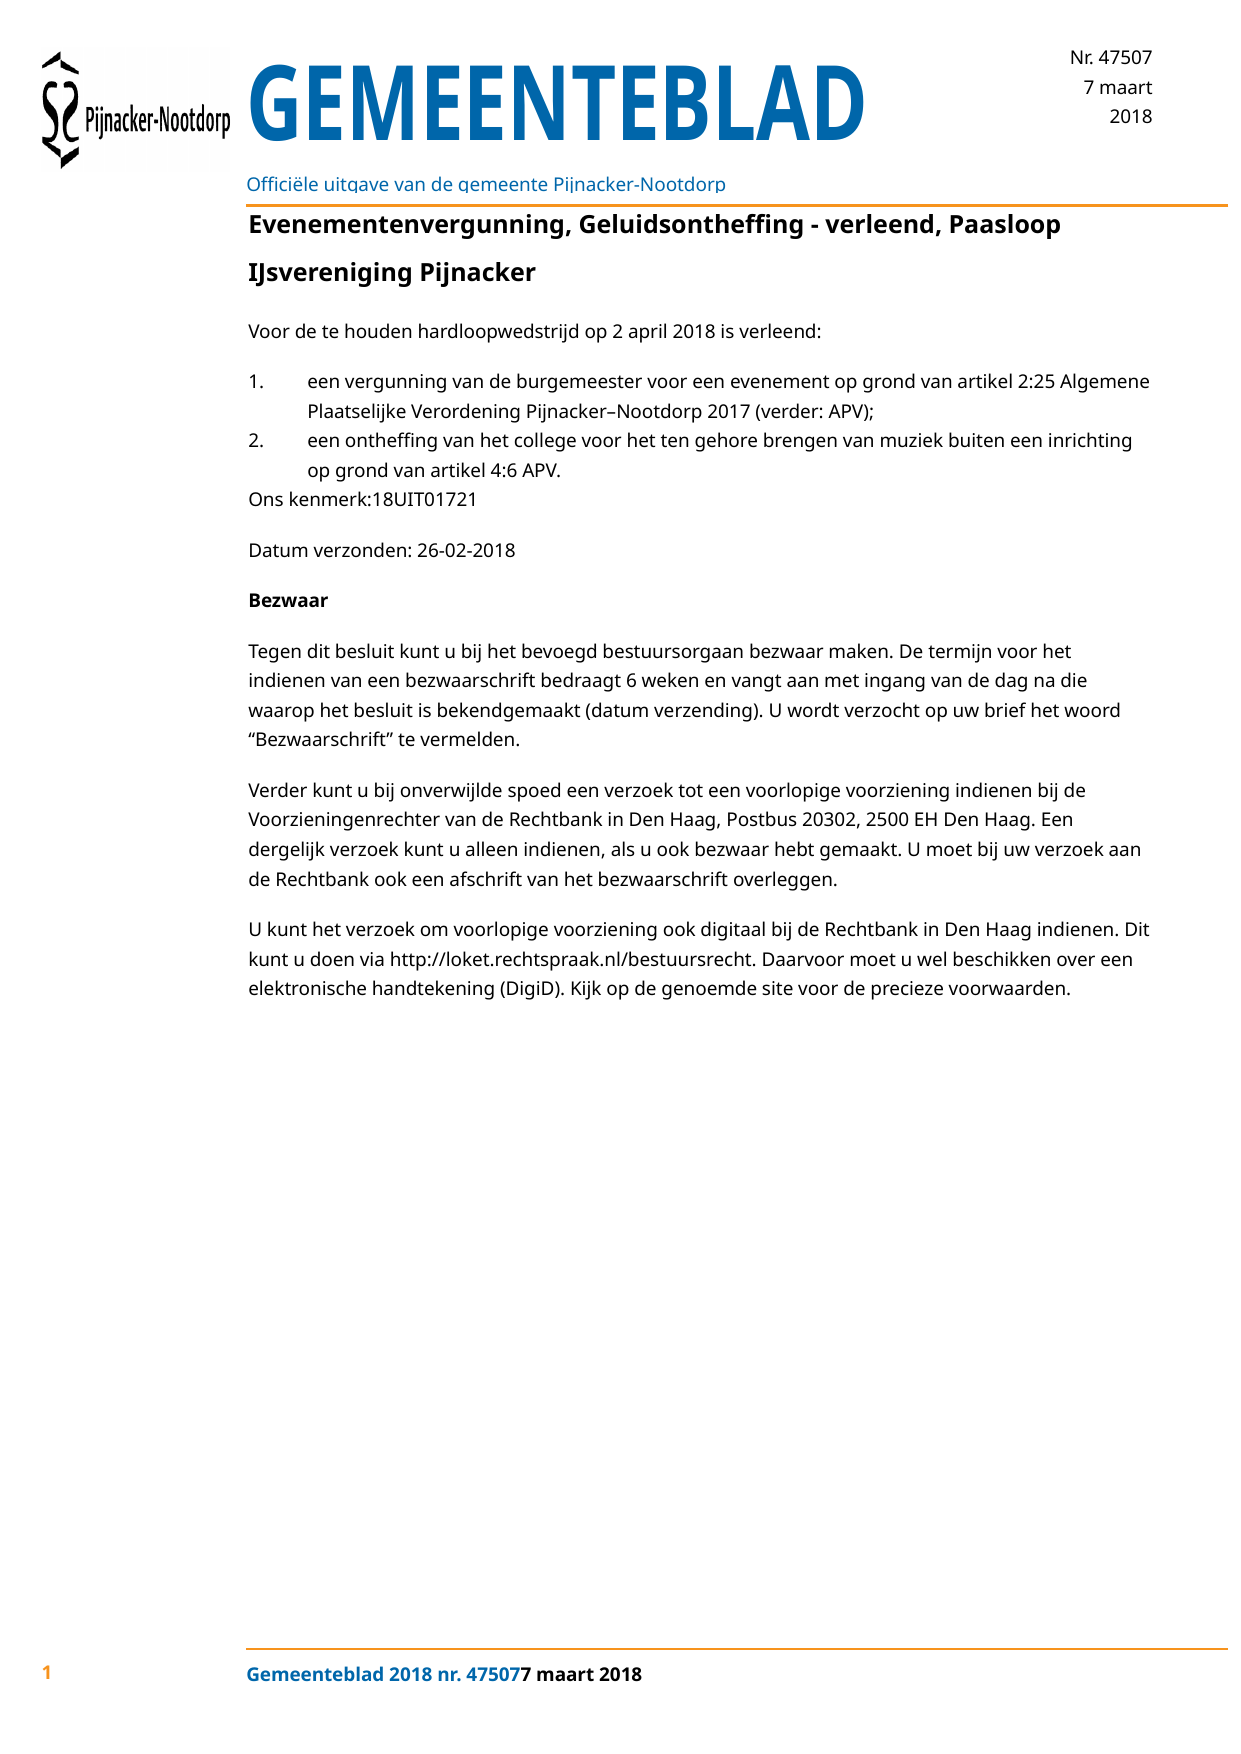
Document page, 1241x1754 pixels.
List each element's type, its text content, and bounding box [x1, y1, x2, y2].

list een ontheffing van het college voor het ten gehore brengen van muziek buiten een inrichting op grond van artikel 4:6 APV. [248, 427, 1152, 483]
text Evenementenvergunning, Geluidsontheffing - verleend, Paasloop IJsvereniging Pijnacker [248, 207, 1152, 288]
text Datum verzonden: 26-02-2018 [248, 537, 1152, 563]
list een vergunning van de burgemeester voor een evenement op grond van artikel 2:25 Algemene Plaatselijke Verordening Pijnacker–Nootdorp 2017 (verder: APV); [248, 368, 1152, 424]
text Ons kenmerk:18UIT01721 [248, 487, 1152, 512]
text Bezwaar [248, 587, 1152, 613]
picture [41, 47, 231, 172]
text U kunt het verzoek om voorlopige voorziening ook digitaal bij de Rechtbank in Den Haag indienen. Dit kunt u doen via http://loket.rechtspraak.nl/bestuursrecht. Daarvoor moet u wel beschikken over een elektronische handtekening (DigiD). Kijk op de genoemde site voor de precieze voorwaarden. [248, 916, 1152, 1001]
text Tegen dit besluit kunt u bij het bevoegd bestuursorgaan bezwaar maken. De termijn voor het indienen van een bezwaarschrift bedraagt 6 weken en vangt aan met ingang van de dag na die waarop het besluit is bekendgemaakt (datum verzending). U wordt verzocht op uw brief het woord “Bezwaarschrift” te vermelden. [248, 638, 1152, 752]
text Verder kunt u bij onverwijlde spoed een verzoek tot een voorlopige voorziening indienen bij de Voorzieningenrechter van de Rechtbank in Den Haag, Postbus 20302, 2500 EH Den Haag. Een dergelijk verzoek kunt u alleen indienen, als u ook bezwaar hebt gemaakt. U moet bij uw verzoek aan de Rechtbank ook een afschrift van het bezwaarschrift overleggen. [248, 777, 1152, 892]
text Voor de te houden hardloopwedstrijd op 2 april 2018 is verleend: [248, 318, 1152, 344]
